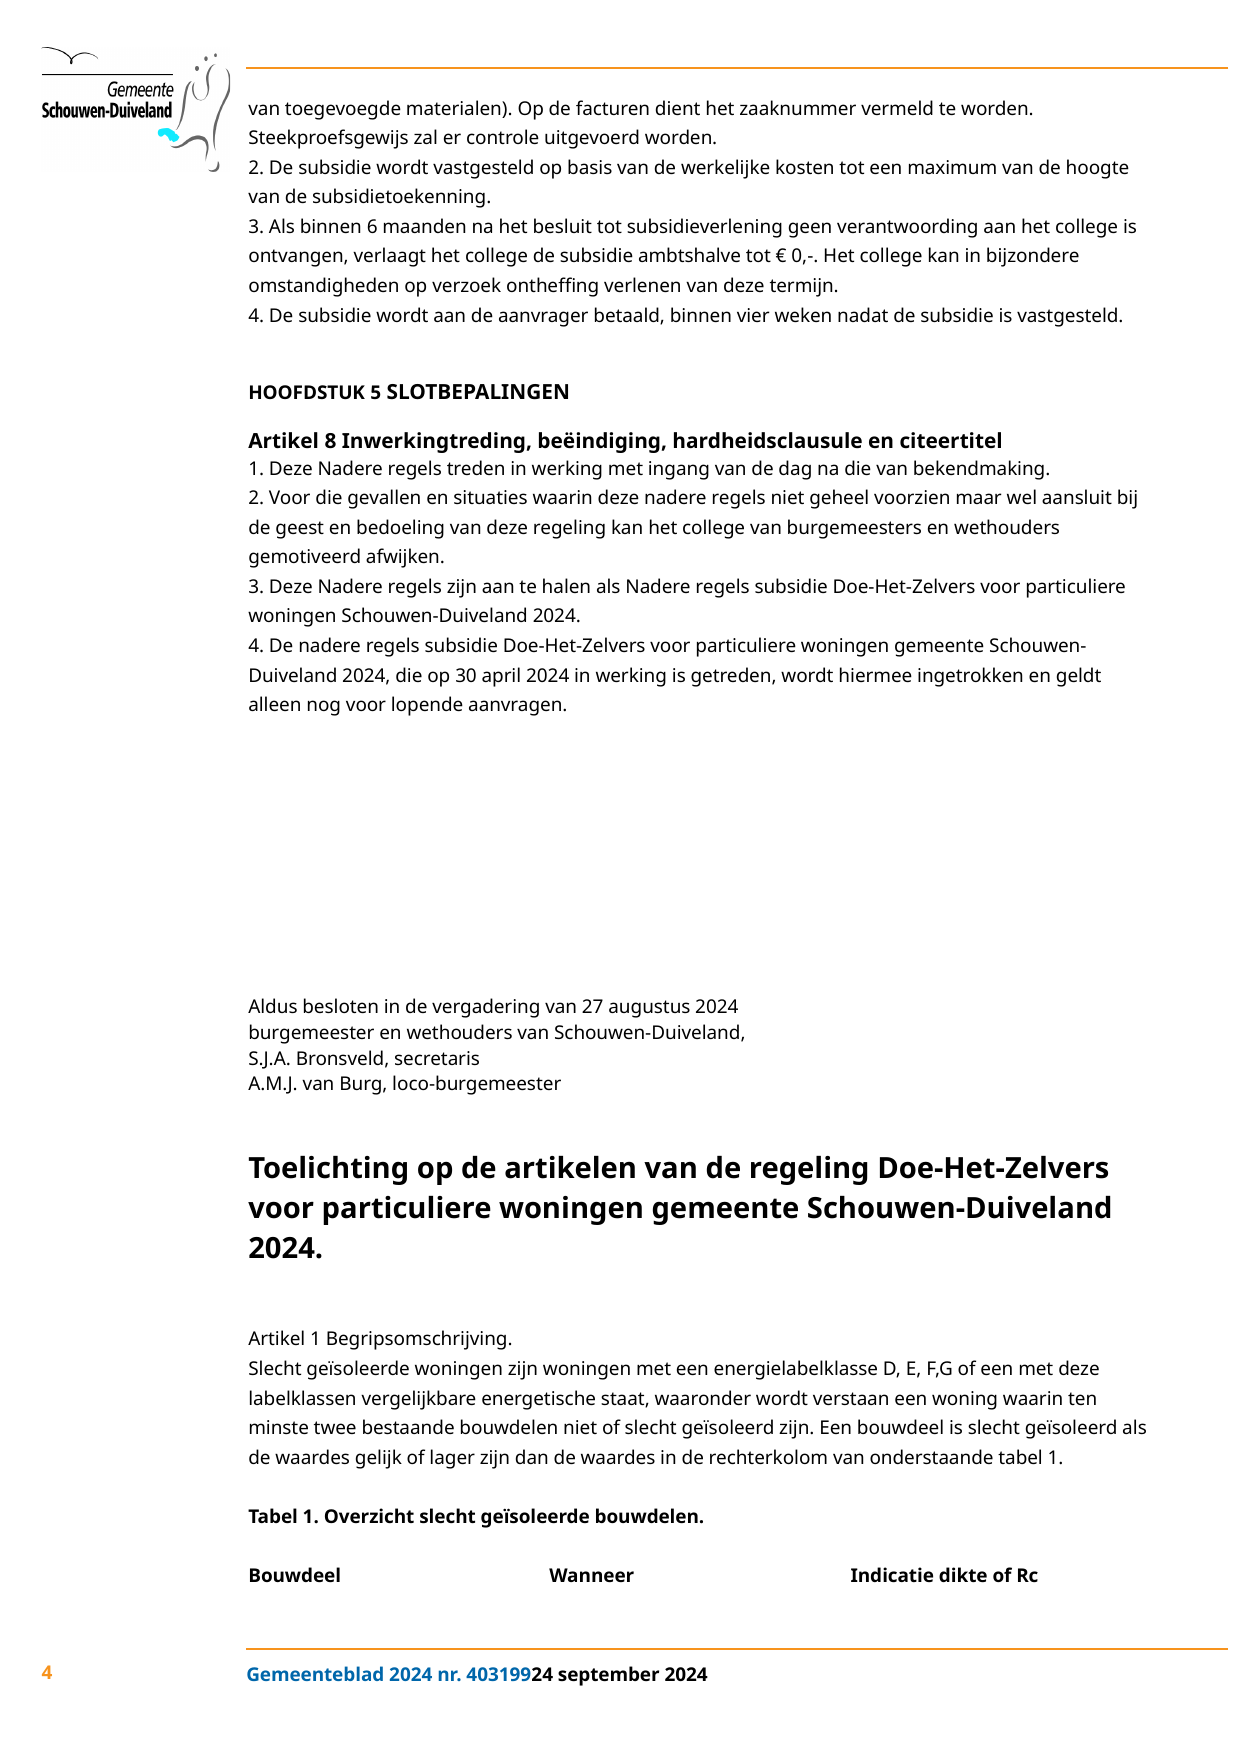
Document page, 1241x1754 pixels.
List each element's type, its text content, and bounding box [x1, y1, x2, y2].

text A.M.J. van Burg, loco-burgemeester [248, 1071, 1152, 1096]
text Slecht geïsoleerde woningen zijn woningen met een energielabelklasse D, E, F,G of een met deze labelklassen vergelijkbare energetische staat, waaronder wordt verstaan een woning waarin ten minste twee bestaande bouwdelen niet of slecht geïsoleerd zijn. Een bouwdeel is slecht geïsoleerd als de waardes gelijk of lager zijn dan de waardes in de rechterkolom van onderstaande tabel 1. [248, 1355, 1152, 1470]
text Artikel 1 Begripsomschrijving. [248, 1326, 1152, 1351]
text 3. Als binnen 6 maanden na het besluit tot subsidieverlening geen verantwoording aan het college is ontvangen, verlaagt het college de subsidie ambtshalve tot € 0,-. Het college kan in bijzondere omstandigheden op verzoek ontheffing verlenen van deze termijn. [248, 213, 1152, 298]
text 3. Deze Nadere regels zijn aan te halen als Nadere regels subsidie Doe-Het-Zelvers voor particuliere woningen Schouwen-Duiveland 2024. [248, 573, 1152, 628]
text van toegevoegde materialen). Op de facturen dient het zaaknummer vermeld te worden. Steekproefsgewijs zal er controle uitgevoerd worden. [248, 95, 1152, 150]
table_header [449, 1563, 549, 1588]
text 4. De subsidie wordt aan de aanvrager betaald, binnen vier weken nadat de subsidie is vastgesteld. [248, 302, 1152, 328]
text 1. Deze Nadere regels treden in werking met ingang van de dag na die van bekendmaking. [248, 455, 1152, 481]
picture [41, 47, 231, 172]
table_header [1051, 1563, 1152, 1588]
text Aldus besloten in de vergadering van 27 augustus 2024 [248, 993, 1152, 1019]
table_header [650, 1563, 850, 1588]
text 4. De nadere regels subsidie Doe-Het-Zelvers voor particuliere woningen gemeente Schouwen-Duiveland 2024, die op 30 april 2024 in werking is getreden, wordt hiermee ingetrokken en geldt alleen nog voor lopende aanvragen. [248, 632, 1152, 717]
text Tabel 1. Overzicht slecht geïsoleerde bouwdelen. [248, 1503, 1152, 1529]
text S.J.A. Bronsveld, secretaris [248, 1045, 1152, 1071]
text 2. De subsidie wordt vastgesteld op basis van de werkelijke kosten tot een maximum van de hoogte van de subsidietoekenning. [248, 154, 1152, 209]
text 2. Voor die gevallen en situaties waarin deze nadere regels niet geheel voorzien maar wel aansluit bij de geest en bedoeling van deze regeling kan het college van burgemeesters en wethouders gemotiveerd afwijken. [248, 484, 1152, 569]
text HOOFDSTUK 5 SLOTBEPALINGEN [248, 377, 1152, 406]
table_header Wanneer [549, 1563, 649, 1588]
text burgemeester en wethouders van Schouwen-Duiveland, [248, 1019, 1152, 1045]
table_header Indicatie dikte of Rc [850, 1563, 1051, 1588]
text Toelichting op de artikelen van de regeling Doe-Het-Zelvers voor particuliere woningen gemeente Schouwen-Duiveland 2024. [248, 1148, 1152, 1267]
text Artikel 8 Inwerkingtreding, beëindiging, hardheidsclausule en citeertitel [248, 426, 1152, 455]
table_header Bouwdeel [248, 1563, 449, 1588]
